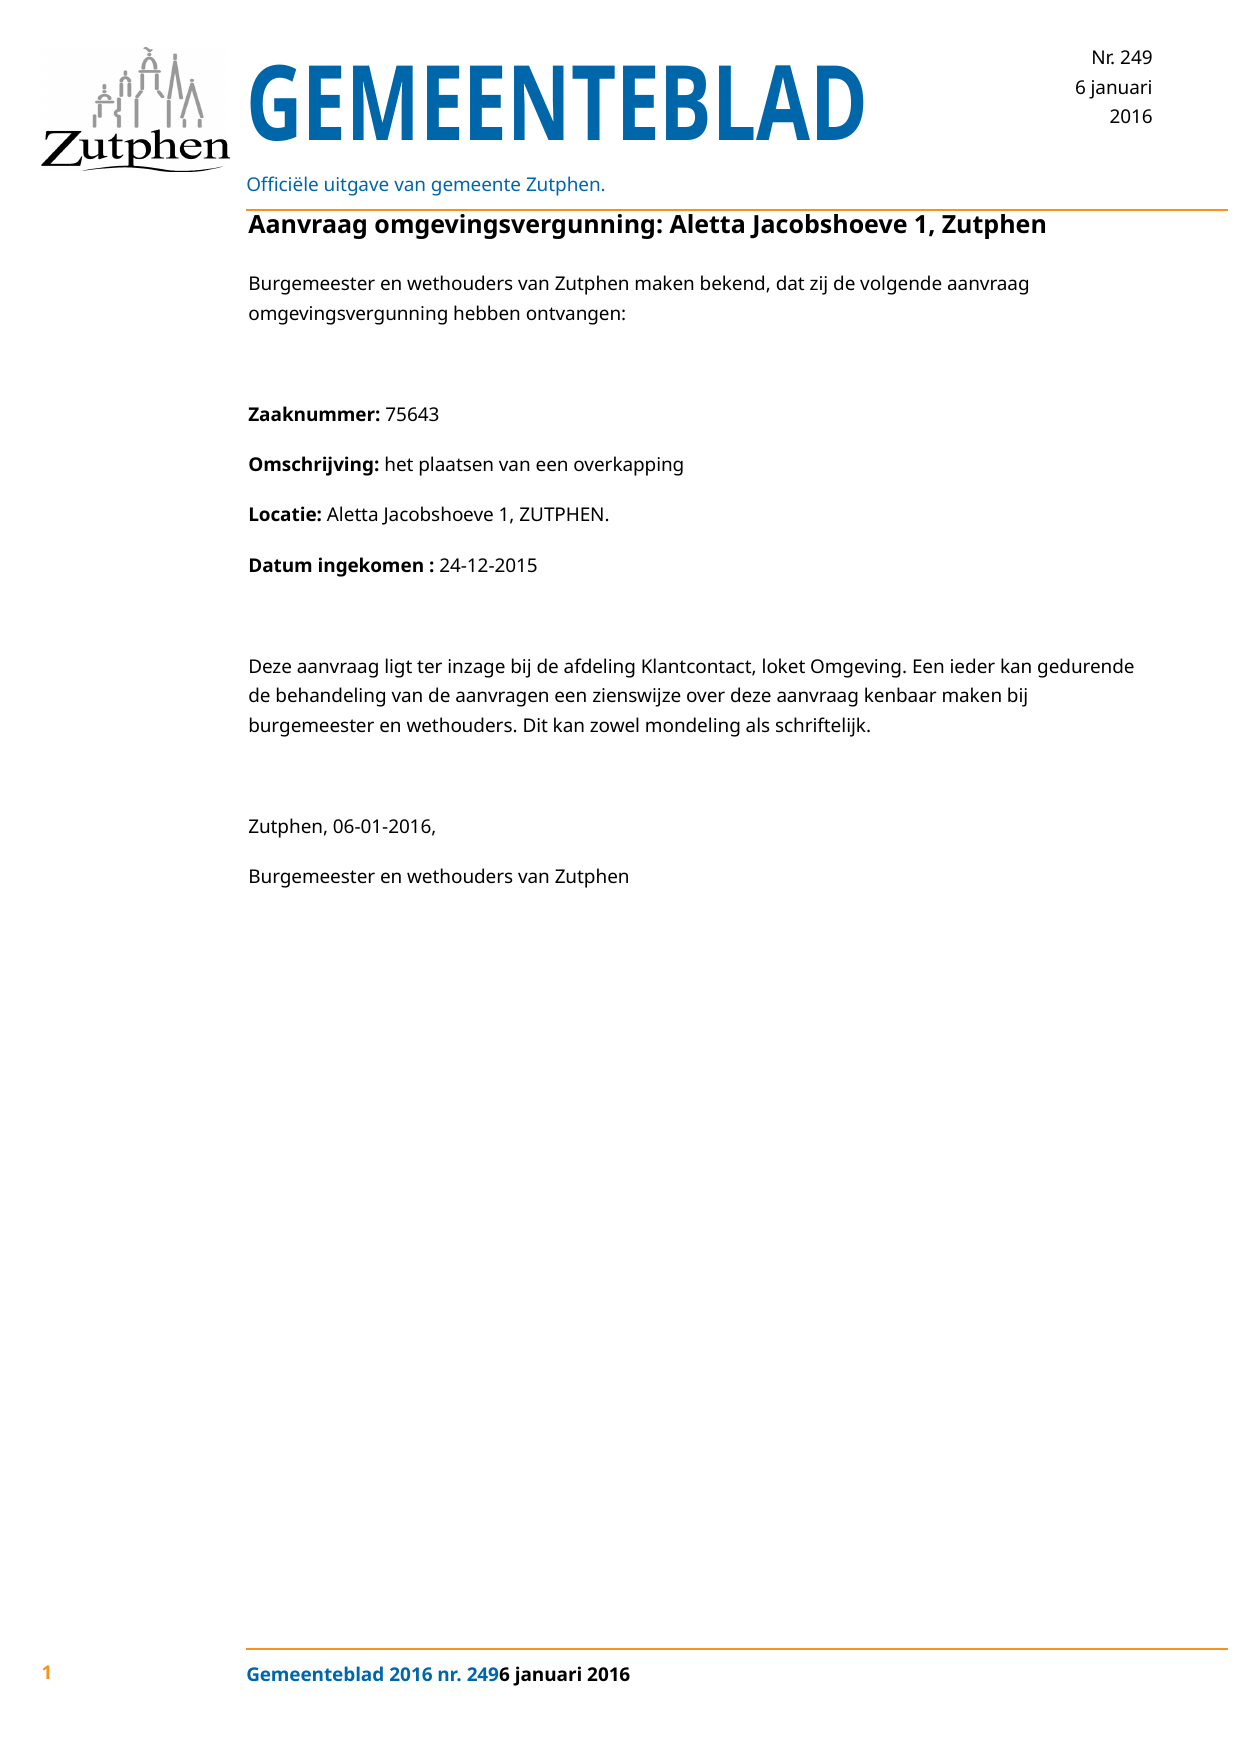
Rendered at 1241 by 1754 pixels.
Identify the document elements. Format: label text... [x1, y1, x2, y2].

text Omschrijving: het plaatsen van een overkapping [248, 451, 1152, 477]
text Burgemeester en wethouders van Zutphen [248, 863, 1152, 889]
text Burgemeester en wethouders van Zutphen maken bekend, dat zij de volgende aanvraag omgevingsvergunning hebben ontvangen: [248, 270, 1152, 326]
picture [41, 47, 231, 172]
text Datum ingekomen : 24-12-2015 [248, 552, 1152, 578]
text Deze aanvraag ligt ter inzage bij de afdeling Klantcontact, loket Omgeving. Een ieder kan gedurende de behandeling van de aanvragen een zienswijze over deze aanvraag kenbaar maken bij burgemeester en wethouders. Dit kan zowel mondeling als schriftelijk. [248, 653, 1152, 738]
text Zaaknummer: 75643 [248, 401, 1152, 426]
text Zutphen, 06-01-2016, [248, 813, 1152, 838]
text Aanvraag omgevingsvergunning: Aletta Jacobshoeve 1, Zutphen [248, 211, 1152, 241]
text Locatie: Aletta Jacobshoeve 1, ZUTPHEN. [248, 502, 1152, 527]
